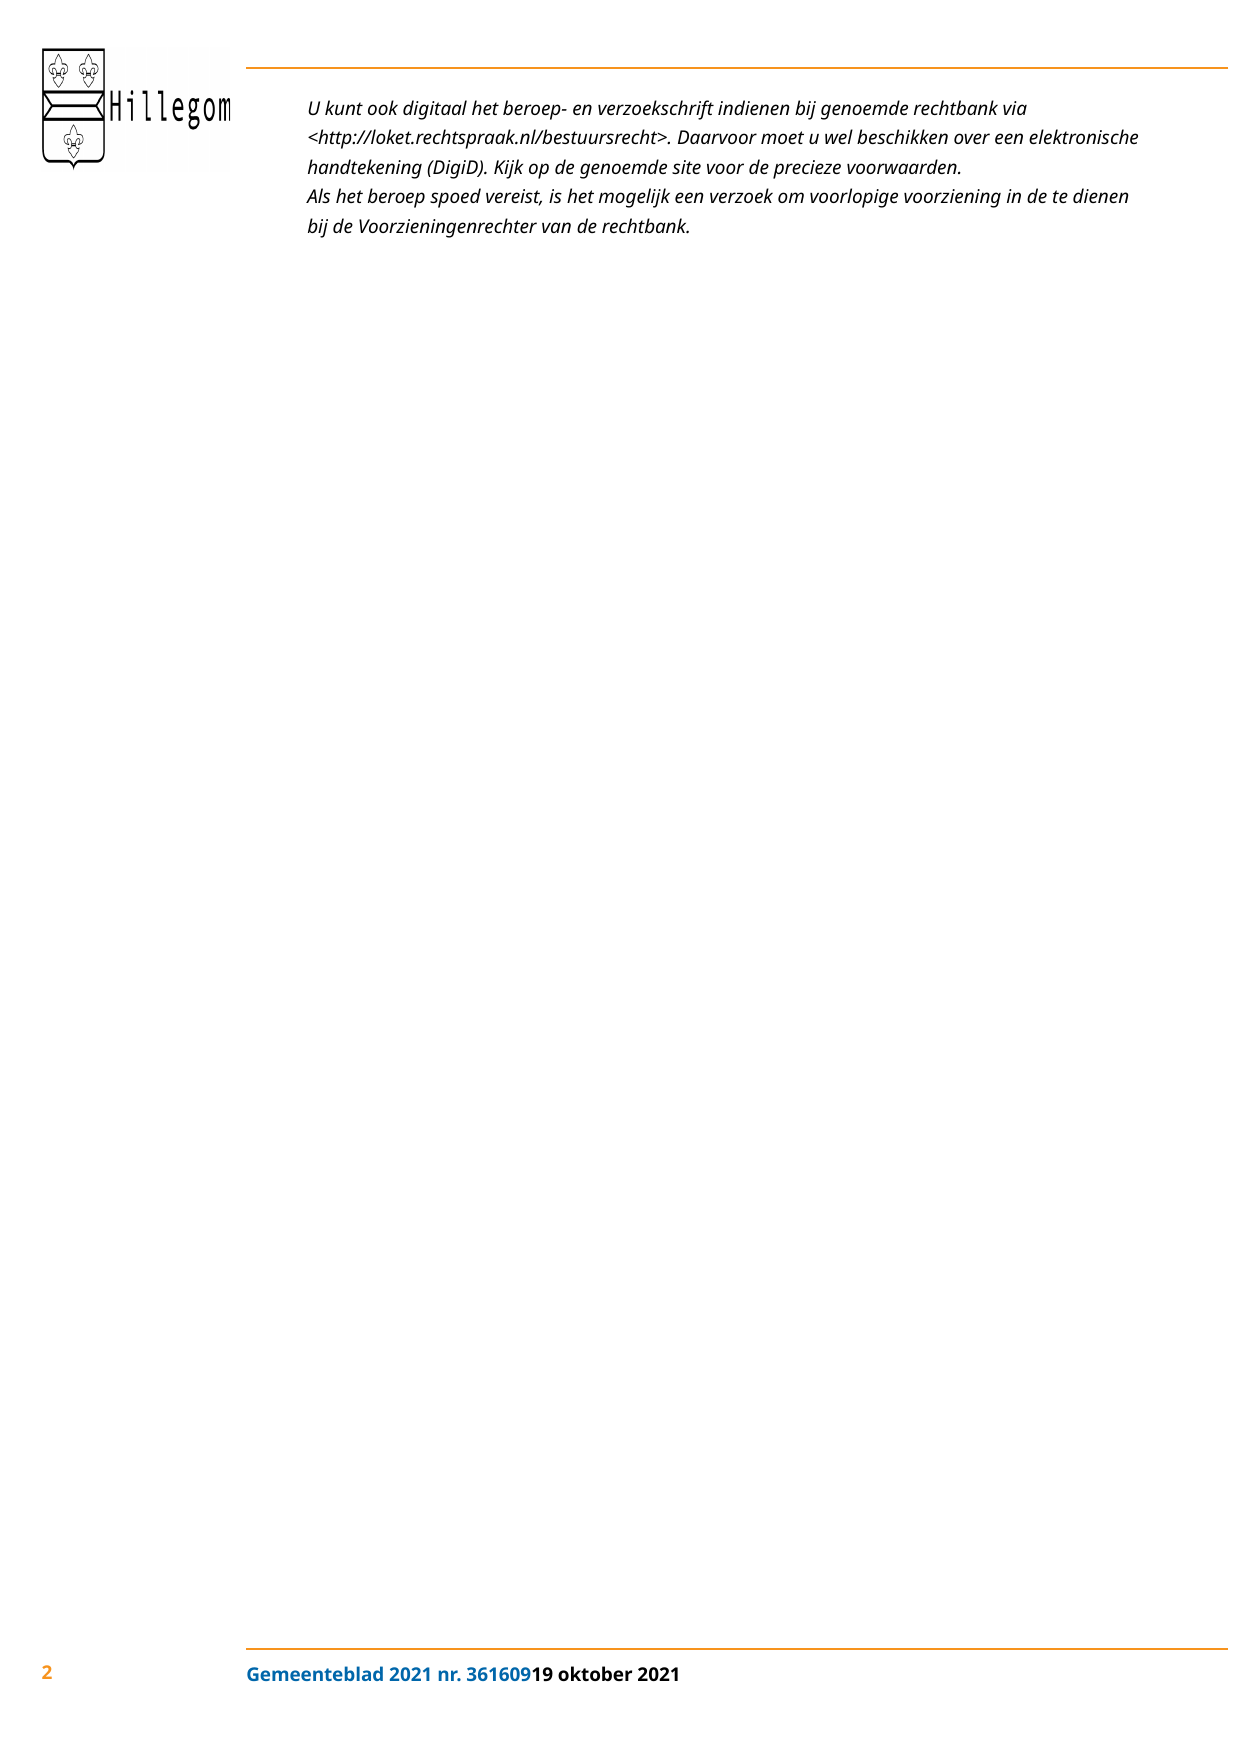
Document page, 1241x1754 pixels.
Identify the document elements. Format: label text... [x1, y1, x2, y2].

list Als het beroep spoed vereist, is het mogelijk een verzoek om voorlopige voorziening in de te dienen bij de Voorzieningenrechter van de rechtbank. [248, 183, 1152, 239]
picture [41, 47, 231, 172]
list U kunt ook digitaal het beroep- en verzoekschrift indienen bij genoemde rechtbank via <http://loket.rechtspraak.nl/bestuursrecht>. Daarvoor moet u wel beschikken over een elektronische handtekening (DigiD). Kijk op de genoemde site voor de precieze voorwaarden. [248, 95, 1152, 180]
